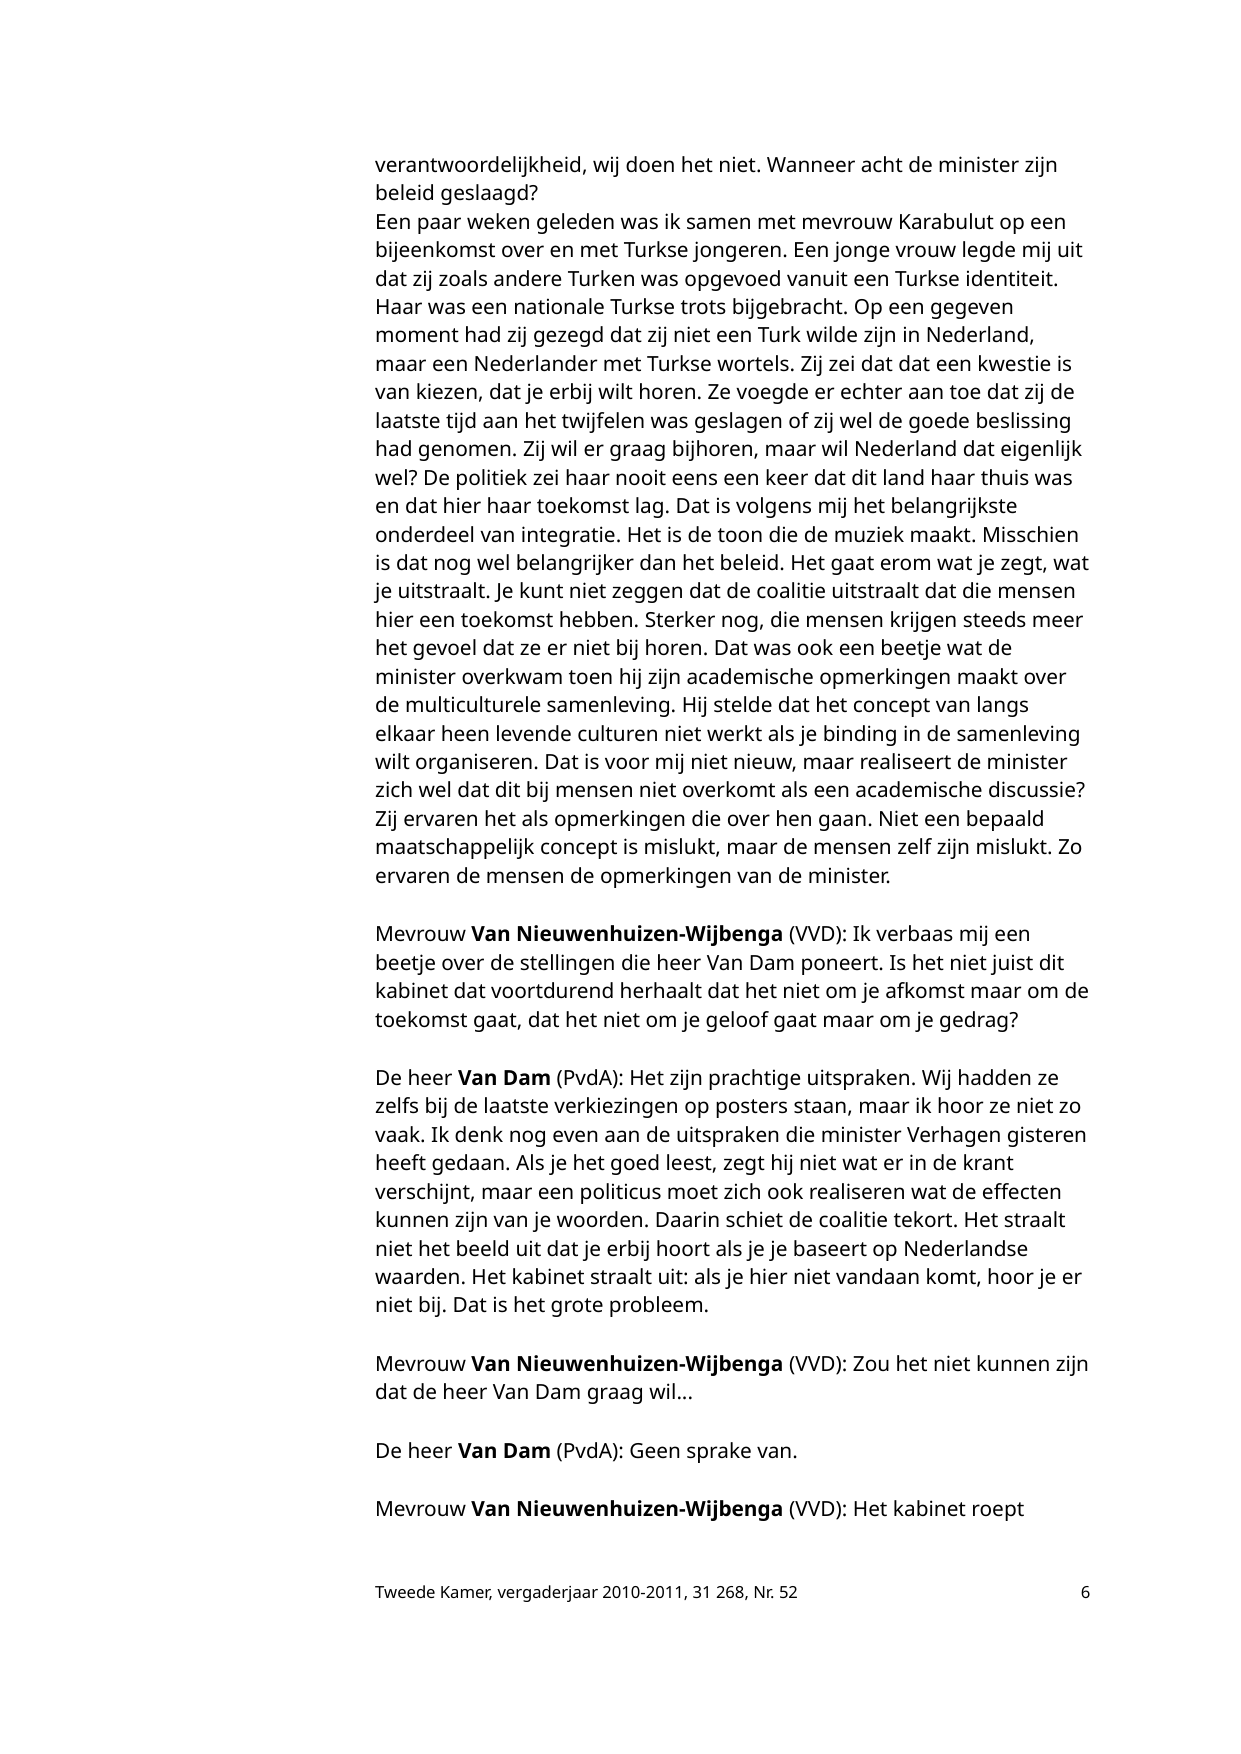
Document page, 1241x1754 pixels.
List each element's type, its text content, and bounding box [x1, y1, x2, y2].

text Mevrouw Van Nieuwenhuizen-Wijbenga (VVD): Zou het niet kunnen zijn dat de heer Van Dam graag wil... [375, 1349, 1090, 1406]
text De heer Van Dam (PvdA): Geen sprake van. [375, 1436, 1090, 1464]
text Een paar weken geleden was ik samen met mevrouw Karabulut op een bijeenkomst over en met Turkse jongeren. Een jonge vrouw legde mij uit dat zij zoals andere Turken was opgevoed vanuit een Turkse identiteit. Haar was een nationale Turkse trots bijgebracht. Op een gegeven moment had zij gezegd dat zij niet een Turk wilde zijn in Nederland, maar een Nederlander met Turkse wortels. Zij zei dat dat een kwestie is van kiezen, dat je erbij wilt horen. Ze voegde er echter aan toe dat zij de laatste tijd aan het twijfelen was geslagen of zij wel de goede beslissing had genomen. Zij wil er graag bijhoren, maar wil Nederland dat eigenlijk wel? De politiek zei haar nooit eens een keer dat dit land haar thuis was en dat hier haar toekomst lag. Dat is volgens mij het belangrijkste onderdeel van integratie. Het is de toon die de muziek maakt. Misschien is dat nog wel belangrijker dan het beleid. Het gaat erom wat je zegt, wat je uitstraalt. Je kunt niet zeggen dat de coalitie uitstraalt dat die mensen hier een toekomst hebben. Sterker nog, die mensen krijgen steeds meer het gevoel dat ze er niet bij horen. Dat was ook een beetje wat de minister overkwam toen hij zijn academische opmerkingen maakt over de multiculturele samenleving. Hij stelde dat het concept van langs elkaar heen levende culturen niet werkt als je binding in de samenleving wilt organiseren. Dat is voor mij niet nieuw, maar realiseert de minister zich wel dat dit bij mensen niet overkomt als een academische discussie? Zij ervaren het als opmerkingen die over hen gaan. Niet een bepaald maatschappelijk concept is mislukt, maar de mensen zelf zijn mislukt. Zo ervaren de mensen de opmerkingen van de minister. [375, 207, 1090, 889]
text Mevrouw Van Nieuwenhuizen-Wijbenga (VVD): Het kabinet roept [375, 1494, 1090, 1523]
text De heer Van Dam (PvdA): Het zijn prachtige uitspraken. Wij hadden ze zelfs bij de laatste verkiezingen op posters staan, maar ik hoor ze niet zo vaak. Ik denk nog even aan de uitspraken die minister Verhagen gisteren heeft gedaan. Als je het goed leest, zegt hij niet wat er in de krant verschijnt, maar een politicus moet zich ook realiseren wat de effecten kunnen zijn van je woorden. Daarin schiet de coalitie tekort. Het straalt niet het beeld uit dat je erbij hoort als je je baseert op Nederlandse waarden. Het kabinet straalt uit: als je hier niet vandaan komt, hoor je er niet bij. Dat is het grote probleem. [375, 1063, 1090, 1319]
text verantwoordelijkheid, wij doen het niet. Wanneer acht de minister zijn beleid geslaagd? [375, 150, 1090, 207]
text Mevrouw Van Nieuwenhuizen-Wijbenga (VVD): Ik verbaas mij een beetje over de stellingen die heer Van Dam poneert. Is het niet juist dit kabinet dat voortdurend herhaalt dat het niet om je afkomst maar om de toekomst gaat, dat het niet om je geloof gaat maar om je gedrag? [375, 919, 1090, 1033]
